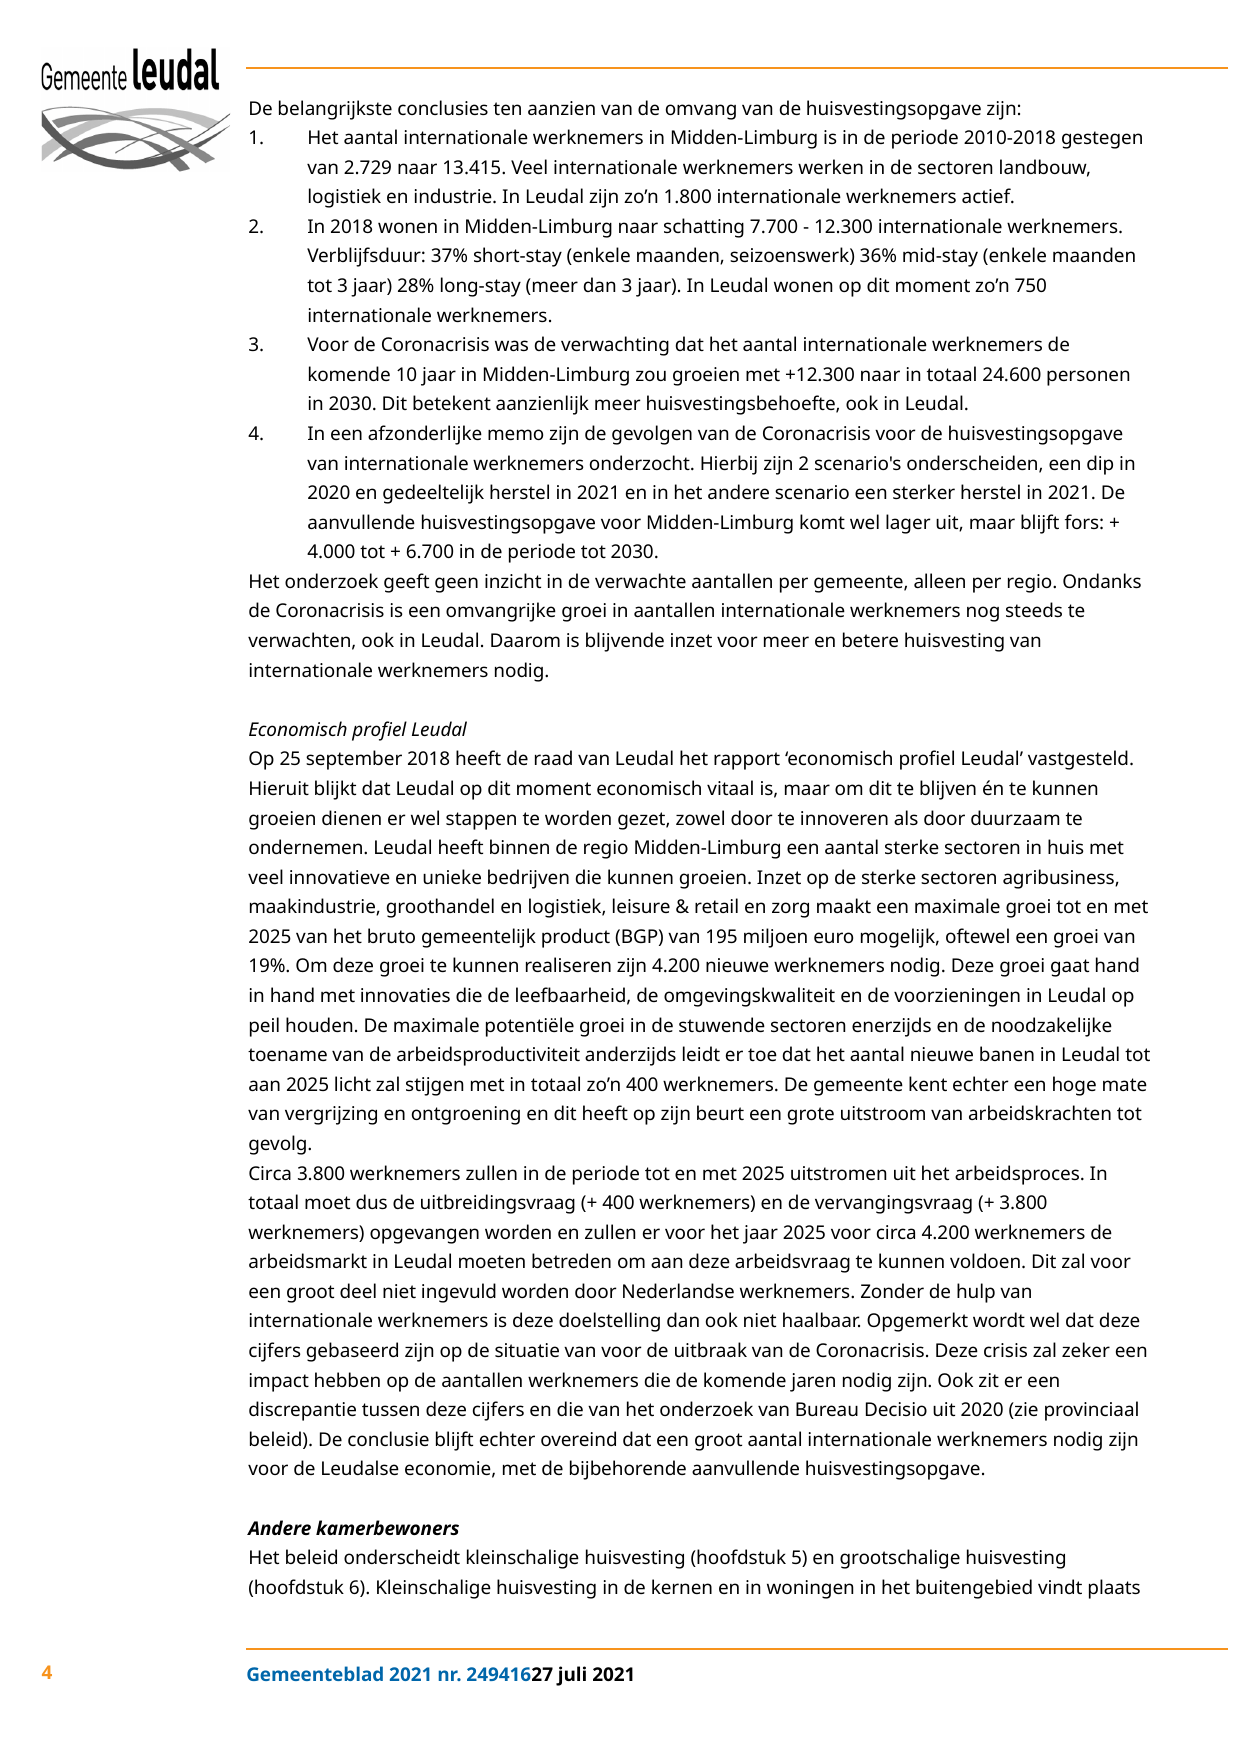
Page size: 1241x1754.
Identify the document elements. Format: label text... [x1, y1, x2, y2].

list Het aantal internationale werknemers in Midden-Limburg is in de periode 2010-2018 gestegen van 2.729 naar 13.415. Veel internationale werknemers werken in de sectoren landbouw, logistiek en industrie. In Leudal zijn zo’n 1.800 internationale werknemers actief. [248, 124, 1152, 209]
text Andere kamerbewoners [248, 1515, 1152, 1541]
text Op 25 september 2018 heeft de raad van Leudal het rapport ‘economisch profiel Leudal’ vastgesteld. Hieruit blijkt dat Leudal op dit moment economisch vitaal is, maar om dit te blijven én te kunnen groeien dienen er wel stappen te worden gezet, zowel door te innoveren als door duurzaam te ondernemen. Leudal heeft binnen de regio Midden-Limburg een aantal sterke sectoren in huis met veel innovatieve en unieke bedrijven die kunnen groeien. Inzet op de sterke sectoren agribusiness, maakindustrie, groothandel en logistiek, leisure & retail en zorg maakt een maximale groei tot en met 2025 van het bruto gemeentelijk product (BGP) van 195 miljoen euro mogelijk, oftewel een groei van 19%. Om deze groei te kunnen realiseren zijn 4.200 nieuwe werknemers nodig. Deze groei gaat hand in hand met innovaties die de leefbaarheid, de omgevingskwaliteit en de voorzieningen in Leudal op peil houden. De maximale potentiële groei in de stuwende sectoren enerzijds en de noodzakelijke toename van de arbeidsproductiviteit anderzijds leidt er toe dat het aantal nieuwe banen in Leudal tot aan 2025 licht zal stijgen met in totaal zo’n 400 werknemers. De gemeente kent echter een hoge mate van vergrijzing en ontgroening en dit heeft op zijn beurt een grote uitstroom van arbeidskrachten tot gevolg. [248, 746, 1152, 1156]
text Circa 3.800 werknemers zullen in de periode tot en met 2025 uitstromen uit het arbeidsproces. In totaal moet dus de uitbreidingsvraag (+ 400 werknemers) en de vervangingsvraag (+ 3.800 werknemers) opgevangen worden en zullen er voor het jaar 2025 voor circa 4.200 werknemers de arbeidsmarkt in Leudal moeten betreden om aan deze arbeidsvraag te kunnen voldoen. Dit zal voor een groot deel niet ingevuld worden door Nederlandse werknemers. Zonder de hulp van internationale werknemers is deze doelstelling dan ook niet haalbaar. Opgemerkt wordt wel dat deze cijfers gebaseerd zijn op de situatie van voor de uitbraak van de Coronacrisis. Deze crisis zal zeker een impact hebben op de aantallen werknemers die de komende jaren nodig zijn. Ook zit er een discrepantie tussen deze cijfers en die van het onderzoek van Bureau Decisio uit 2020 (zie provinciaal beleid). De conclusie blijft echter overeind dat een groot aantal internationale werknemers nodig zijn voor de Leudalse economie, met de bijbehorende aanvullende huisvestingsopgave. [248, 1160, 1152, 1481]
text Economisch profiel Leudal [248, 716, 1152, 742]
text De belangrijkste conclusies ten aanzien van de omvang van de huisvestingsopgave zijn: [248, 95, 1152, 121]
list Voor de Coronacrisis was de verwachting dat het aantal internationale werknemers de komende 10 jaar in Midden-Limburg zou groeien met +12.300 naar in totaal 24.600 personen in 2030. Dit betekent aanzienlijk meer huisvestingsbehoefte, ook in Leudal. [248, 331, 1152, 416]
text Het beleid onderscheidt kleinschalige huisvesting (hoofdstuk 5) en grootschalige huisvesting (hoofdstuk 6). Kleinschalige huisvesting in de kernen en in woningen in het buitengebied vindt plaats [248, 1544, 1152, 1600]
list In 2018 wonen in Midden-Limburg naar schatting 7.700 - 12.300 internationale werknemers. Verblijfsduur: 37% short-stay (enkele maanden, seizoenswerk) 36% mid-stay (enkele maanden tot 3 jaar) 28% long-stay (meer dan 3 jaar). In Leudal wonen op dit moment zo’n 750 internationale werknemers. [248, 213, 1152, 328]
list In een afzonderlijke memo zijn de gevolgen van de Coronacrisis voor de huisvestingsopgave van internationale werknemers onderzocht. Hierbij zijn 2 scenario's onderscheiden, een dip in 2020 en gedeeltelijk herstel in 2021 en in het andere scenario een sterker herstel in 2021. De aanvullende huisvestingsopgave voor Midden-Limburg komt wel lager uit, maar blijft fors: + 4.000 tot + 6.700 in de periode tot 2030. [248, 420, 1152, 564]
text Het onderzoek geeft geen inzicht in de verwachte aantallen per gemeente, alleen per regio. Ondanks de Coronacrisis is een omvangrijke groei in aantallen internationale werknemers nog steeds te verwachten, ook in Leudal. Daarom is blijvende inzet voor meer en betere huisvesting van internationale werknemers nodig. [248, 568, 1152, 683]
picture [41, 47, 231, 172]
